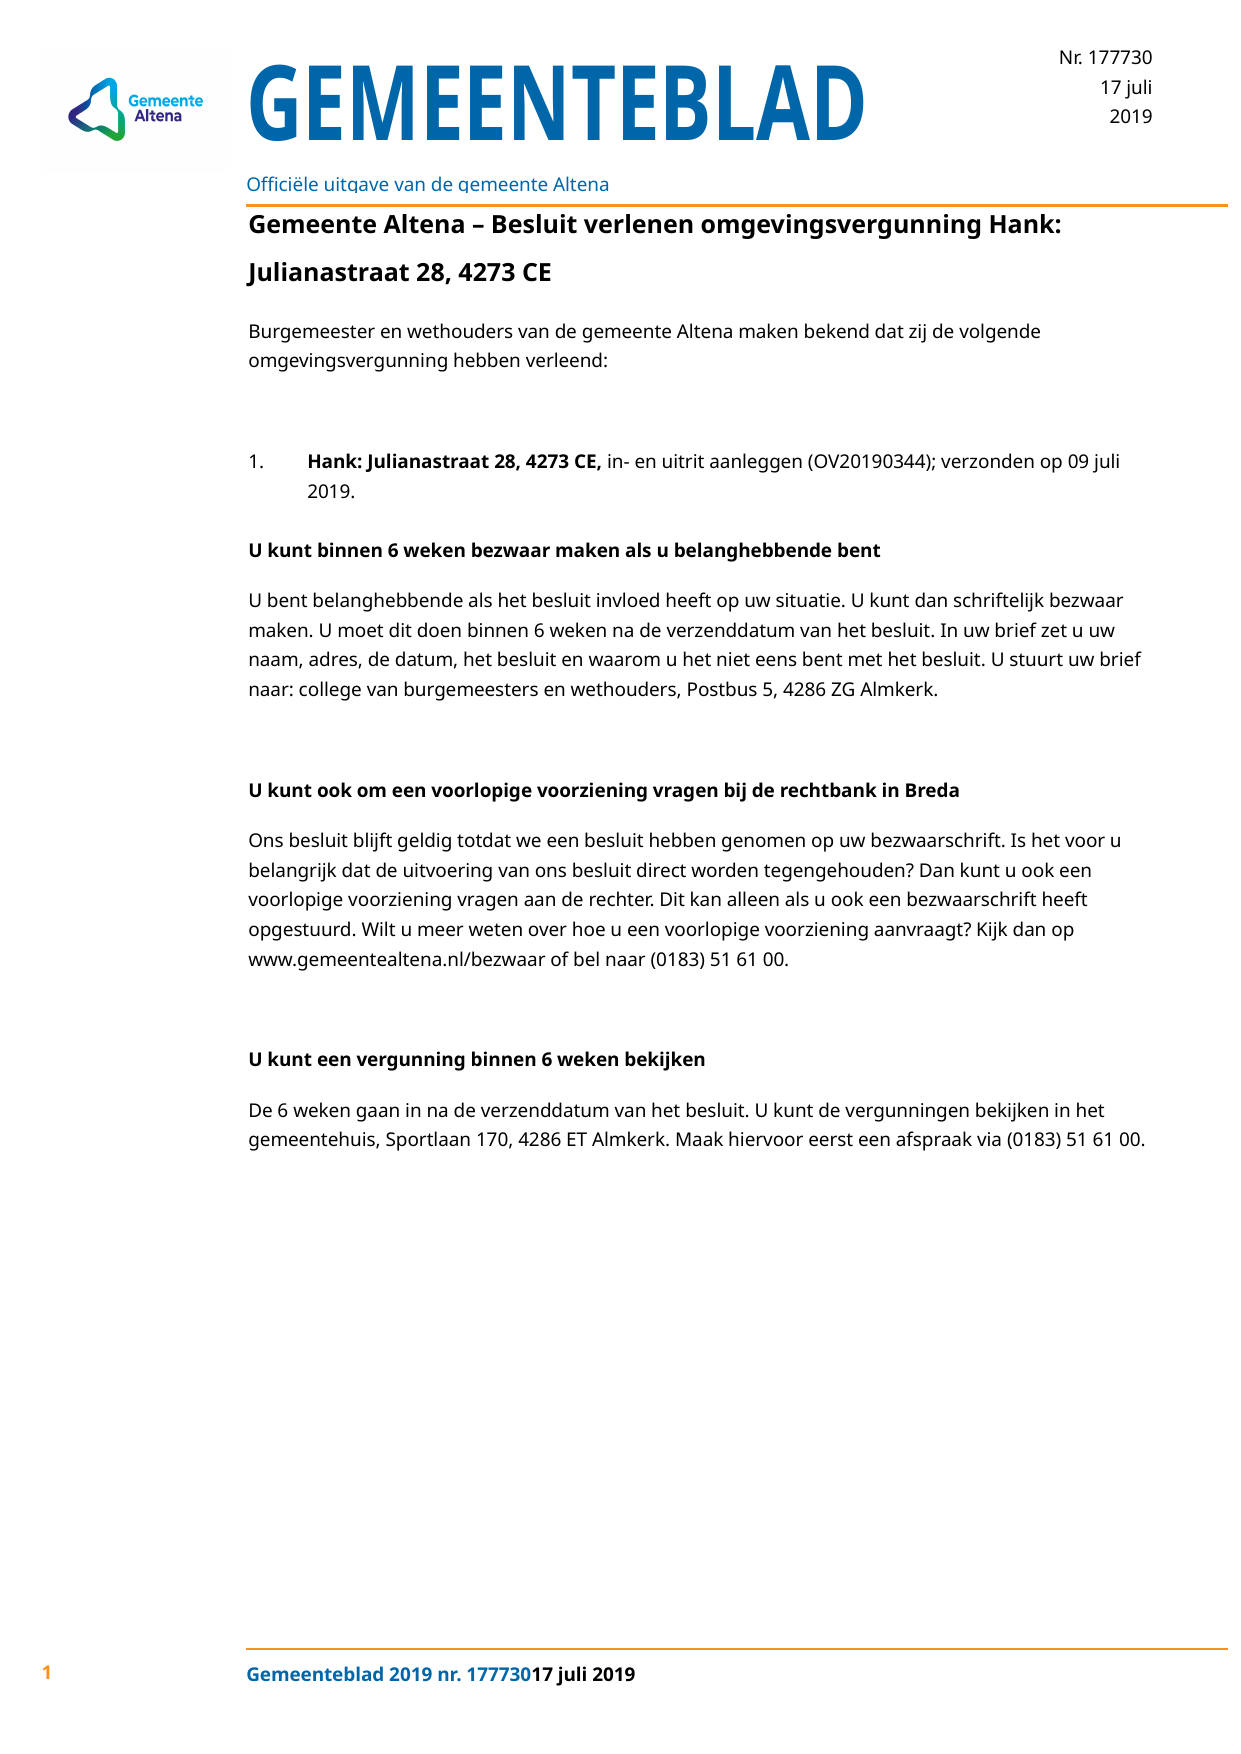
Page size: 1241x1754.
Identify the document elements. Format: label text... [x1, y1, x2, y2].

text U bent belanghebbende als het besluit invloed heeft op uw situatie. U kunt dan schriftelijk bezwaar maken. U moet dit doen binnen 6 weken na de verzenddatum van het besluit. In uw brief zet u uw naam, adres, de datum, het besluit en waarom u het niet eens bent met het besluit. U stuurt uw brief naar: college van burgemeesters en wethouders, Postbus 5, 4286 ZG Almkerk. [248, 587, 1152, 702]
list Hank: Julianastraat 28, 4273 CE, in- en uitrit aanleggen (OV20190344); verzonden op 09 juli 2019. [248, 448, 1152, 504]
text U kunt binnen 6 weken bezwaar maken als u belanghebbende bent [248, 537, 1152, 563]
text U kunt ook om een voorlopige voorziening vragen bij de rechtbank in Breda [248, 777, 1152, 803]
text Ons besluit blijft geldig totdat we een besluit hebben genomen op uw bezwaarschrift. Is het voor u belangrijk dat de uitvoering van ons besluit direct worden tegengehouden? Dan kunt u ook een voorlopige voorziening vragen aan de rechter. Dit kan alleen als u ook een bezwaarschrift heeft opgestuurd. Wilt u meer weten over hoe u een voorlopige voorziening aanvraagt? Kijk dan op www.gemeentealtena.nl/bezwaar of bel naar (0183) 51 61 00. [248, 827, 1152, 972]
text Burgemeester en wethouders van de gemeente Altena maken bekend dat zij de volgende omgevingsvergunning hebben verleend: [248, 318, 1152, 373]
text Gemeente Altena – Besluit verlenen omgevingsvergunning Hank: Julianastraat 28, 4273 CE [248, 207, 1152, 288]
text De 6 weken gaan in na de verzenddatum van het besluit. U kunt de vergunningen bekijken in het gemeentehuis, Sportlaan 170, 4286 ET Almkerk. Maak hiervoor eerst een afspraak via (0183) 51 61 00. [248, 1097, 1152, 1152]
text U kunt een vergunning binnen 6 weken bekijken [248, 1047, 1152, 1072]
picture [41, 47, 231, 172]
